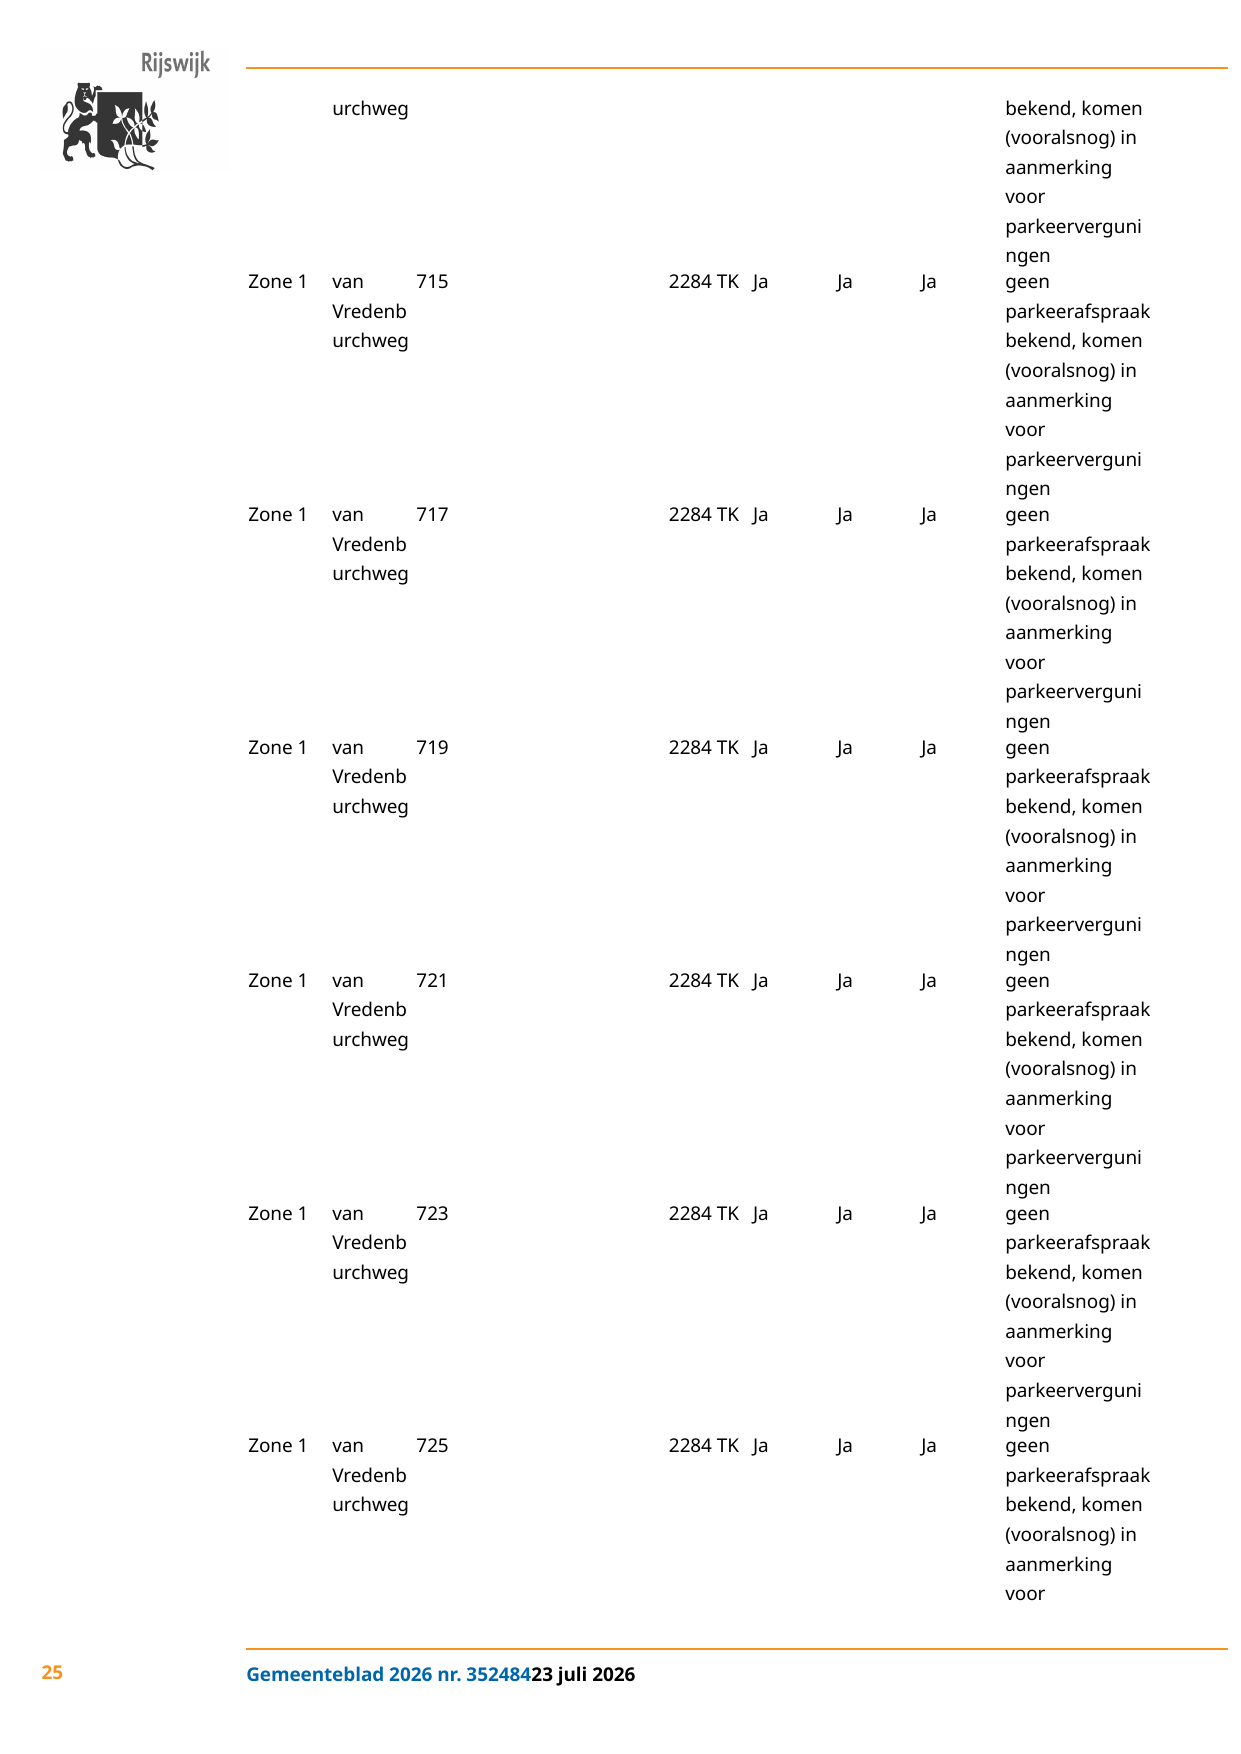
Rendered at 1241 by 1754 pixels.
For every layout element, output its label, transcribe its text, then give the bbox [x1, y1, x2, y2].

table_cell [500, 967, 584, 1200]
table_cell Ja [921, 501, 1005, 734]
table_cell Ja [921, 269, 1005, 501]
table_cell 2284 TK [669, 1433, 753, 1606]
table_cell bekend, komen (vooralsnog) in aanmerking voor parkeerverguningen [1005, 95, 1152, 268]
table_cell Ja [921, 1200, 1005, 1432]
table_cell [753, 95, 837, 268]
table_cell [585, 269, 669, 501]
table_cell van Vredenburchweg [332, 1433, 416, 1606]
table_cell 2284 TK [669, 734, 753, 967]
table_cell van Vredenburchweg [332, 734, 416, 967]
table_cell geen parkeerafspraak bekend, komen (vooralsnog) in aanmerking voor parkeerverguningen [1005, 967, 1152, 1200]
table_cell 719 [416, 734, 500, 967]
table_cell [837, 95, 921, 268]
table_cell van Vredenburchweg [332, 1200, 416, 1432]
table_cell [585, 95, 669, 268]
table_cell [248, 95, 332, 268]
table_cell geen parkeerafspraak bekend, komen (vooralsnog) in aanmerking voor parkeerverguningen [1005, 734, 1152, 967]
table_cell [585, 734, 669, 967]
table_cell Ja [753, 1433, 837, 1606]
table_cell [585, 967, 669, 1200]
table_cell geen parkeerafspraak bekend, komen (vooralsnog) in aanmerking voor parkeerverguningen [1005, 501, 1152, 734]
table_cell Ja [837, 269, 921, 501]
table_cell Zone 1 [248, 269, 332, 501]
table_cell [669, 95, 753, 268]
table_cell 2284 TK [669, 1200, 753, 1432]
table_cell Zone 1 [248, 501, 332, 734]
table_cell 721 [416, 967, 500, 1200]
table_cell [500, 734, 584, 967]
table_cell 715 [416, 269, 500, 501]
table_cell geen parkeerafspraak bekend, komen (vooralsnog) in aanmerking voor parkeerverguningen [1005, 1200, 1152, 1432]
table_cell [585, 501, 669, 734]
picture [41, 47, 231, 172]
table_cell Ja [753, 967, 837, 1200]
table_cell Ja [753, 1200, 837, 1432]
table_cell Ja [921, 1433, 1005, 1606]
table_cell Ja [921, 967, 1005, 1200]
table_cell van Vredenburchweg [332, 269, 416, 501]
table_cell [416, 95, 500, 268]
table_cell 2284 TK [669, 967, 753, 1200]
table_cell Ja [837, 1200, 921, 1432]
table_cell van Vredenburchweg [332, 501, 416, 734]
table_cell 717 [416, 501, 500, 734]
table_cell Zone 1 [248, 1200, 332, 1432]
table_cell [585, 1433, 669, 1606]
table_cell Ja [753, 734, 837, 967]
table_cell [500, 95, 584, 268]
table_cell Ja [753, 269, 837, 501]
table_cell Ja [837, 1433, 921, 1606]
table_cell 723 [416, 1200, 500, 1432]
table_cell Ja [837, 967, 921, 1200]
table_cell geen parkeerafspraak bekend, komen (vooralsnog) in aanmerking voor parkeerverguningen [1005, 269, 1152, 501]
table_cell Ja [837, 501, 921, 734]
table_cell geen parkeerafspraak bekend, komen (vooralsnog) in aanmerking voor [1005, 1433, 1152, 1606]
table_cell Ja [921, 734, 1005, 967]
table_cell [500, 501, 584, 734]
table_cell Zone 1 [248, 1433, 332, 1606]
table_cell 2284 TK [669, 269, 753, 501]
table_cell urchweg [332, 95, 416, 268]
table_cell [585, 1200, 669, 1432]
table_cell Zone 1 [248, 734, 332, 967]
table_cell Zone 1 [248, 967, 332, 1200]
table_cell Ja [753, 501, 837, 734]
table_cell 2284 TK [669, 501, 753, 734]
table_cell van Vredenburchweg [332, 967, 416, 1200]
table_cell [500, 269, 584, 501]
table_cell [500, 1433, 584, 1606]
table_cell Ja [837, 734, 921, 967]
table_cell 725 [416, 1433, 500, 1606]
table_cell [500, 1200, 584, 1432]
table_cell [921, 95, 1005, 268]
